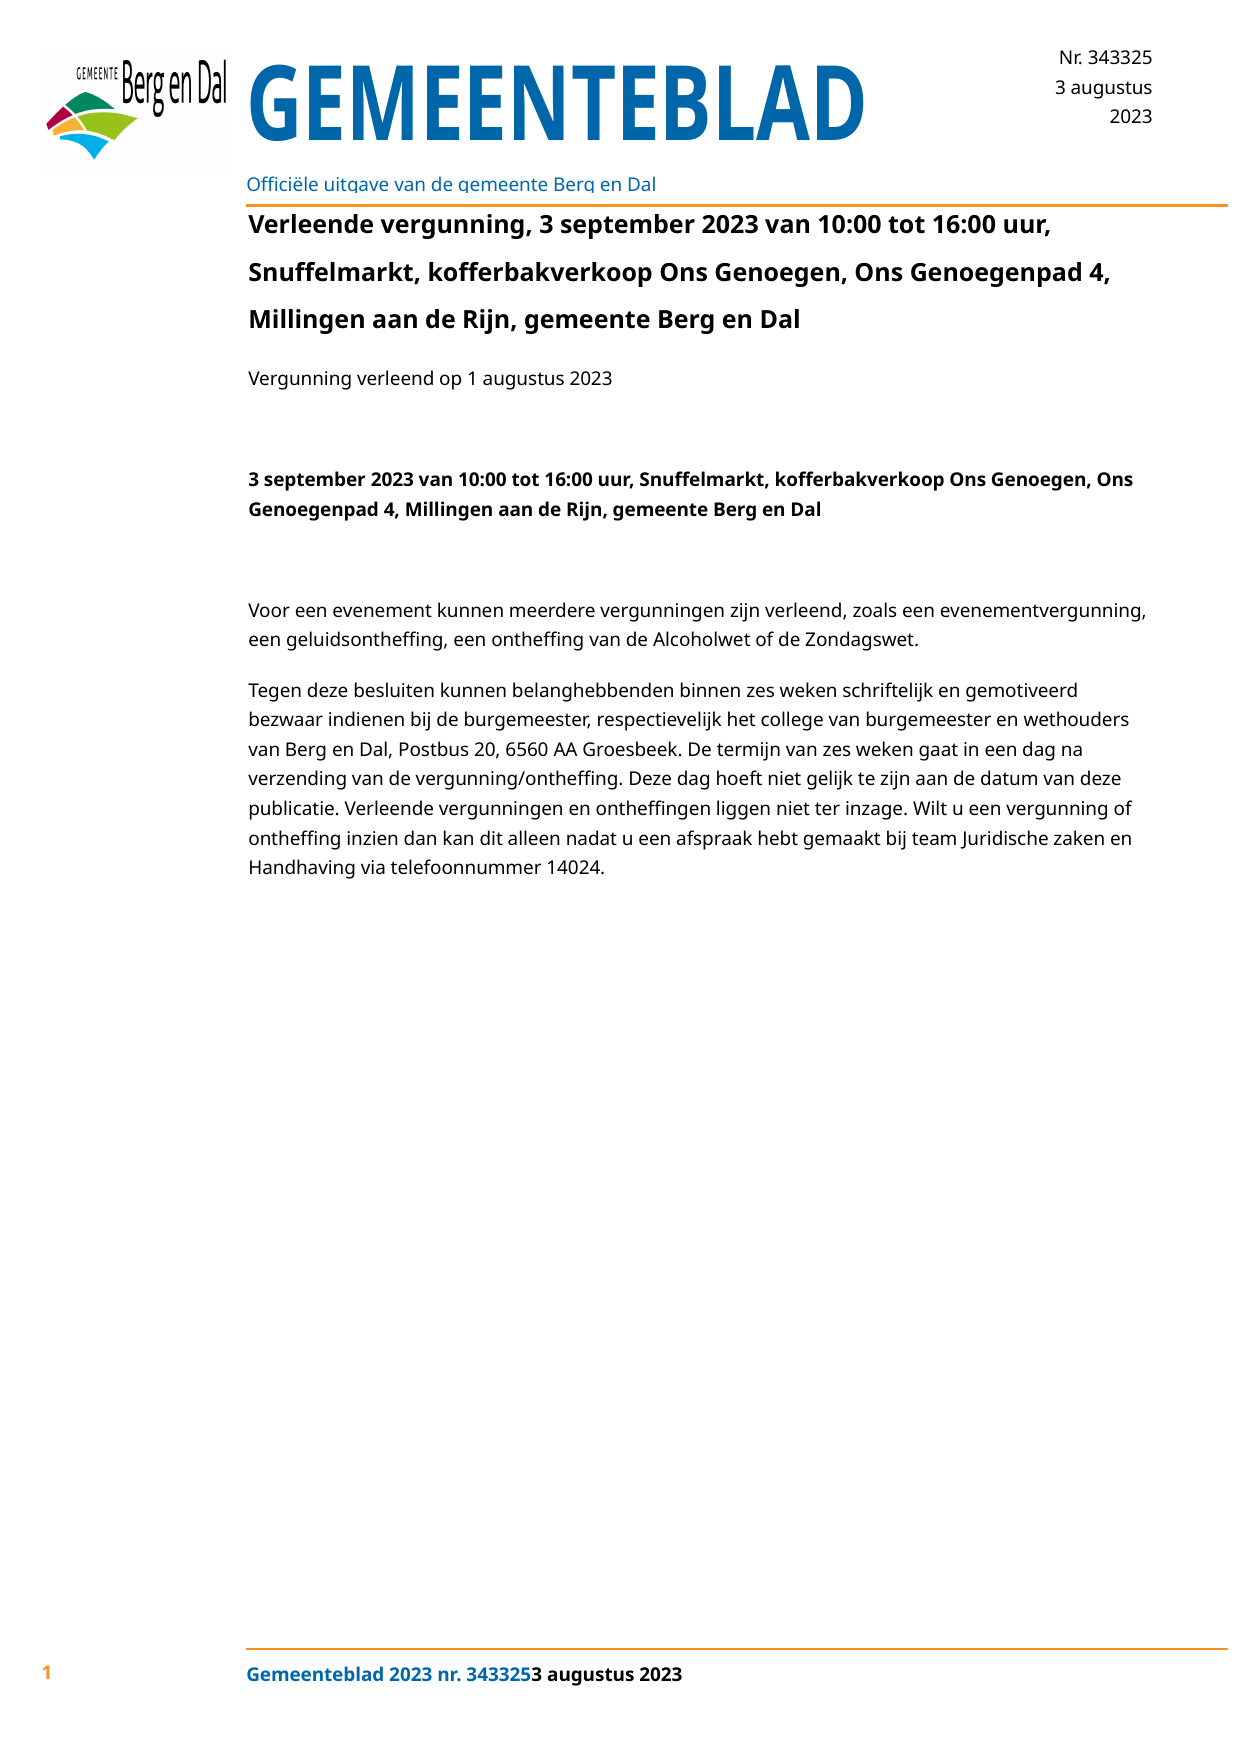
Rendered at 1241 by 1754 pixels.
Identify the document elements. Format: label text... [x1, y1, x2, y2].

picture [41, 47, 231, 172]
text 3 september 2023 van 10:00 tot 16:00 uur, Snuffelmarkt, kofferbakverkoop Ons Genoegen, Ons Genoegenpad 4, Millingen aan de Rijn, gemeente Berg en Dal [248, 466, 1152, 522]
text Tegen deze besluiten kunnen belanghebbenden binnen zes weken schriftelijk en gemotiveerd bezwaar indienen bij de burgemeester, respectievelijk het college van burgemeester en wethouders van Berg en Dal, Postbus 20, 6560 AA Groesbeek. De termijn van zes weken gaat in een dag na verzending van de vergunning/ontheffing. Deze dag hoeft niet gelijk te zijn aan de datum van deze publicatie. Verleende vergunningen en ontheffingen liggen niet ter inzage. Wilt u een vergunning of ontheffing inzien dan kan dit alleen nadat u een afspraak hebt gemaakt bij team Juridische zaken en Handhaving via telefoonnummer 14024. [248, 677, 1152, 880]
text Voor een evenement kunnen meerdere vergunningen zijn verleend, zoals een evenementvergunning, een geluidsontheffing, een ontheffing van de Alcoholwet of de Zondagswet. [248, 597, 1152, 652]
text Verleende vergunning, 3 september 2023 van 10:00 tot 16:00 uur, Snuffelmarkt, kofferbakverkoop Ons Genoegen, Ons Genoegenpad 4, Millingen aan de Rijn, gemeente Berg en Dal [248, 207, 1152, 336]
text Vergunning verleend op 1 augustus 2023 [248, 366, 1152, 391]
